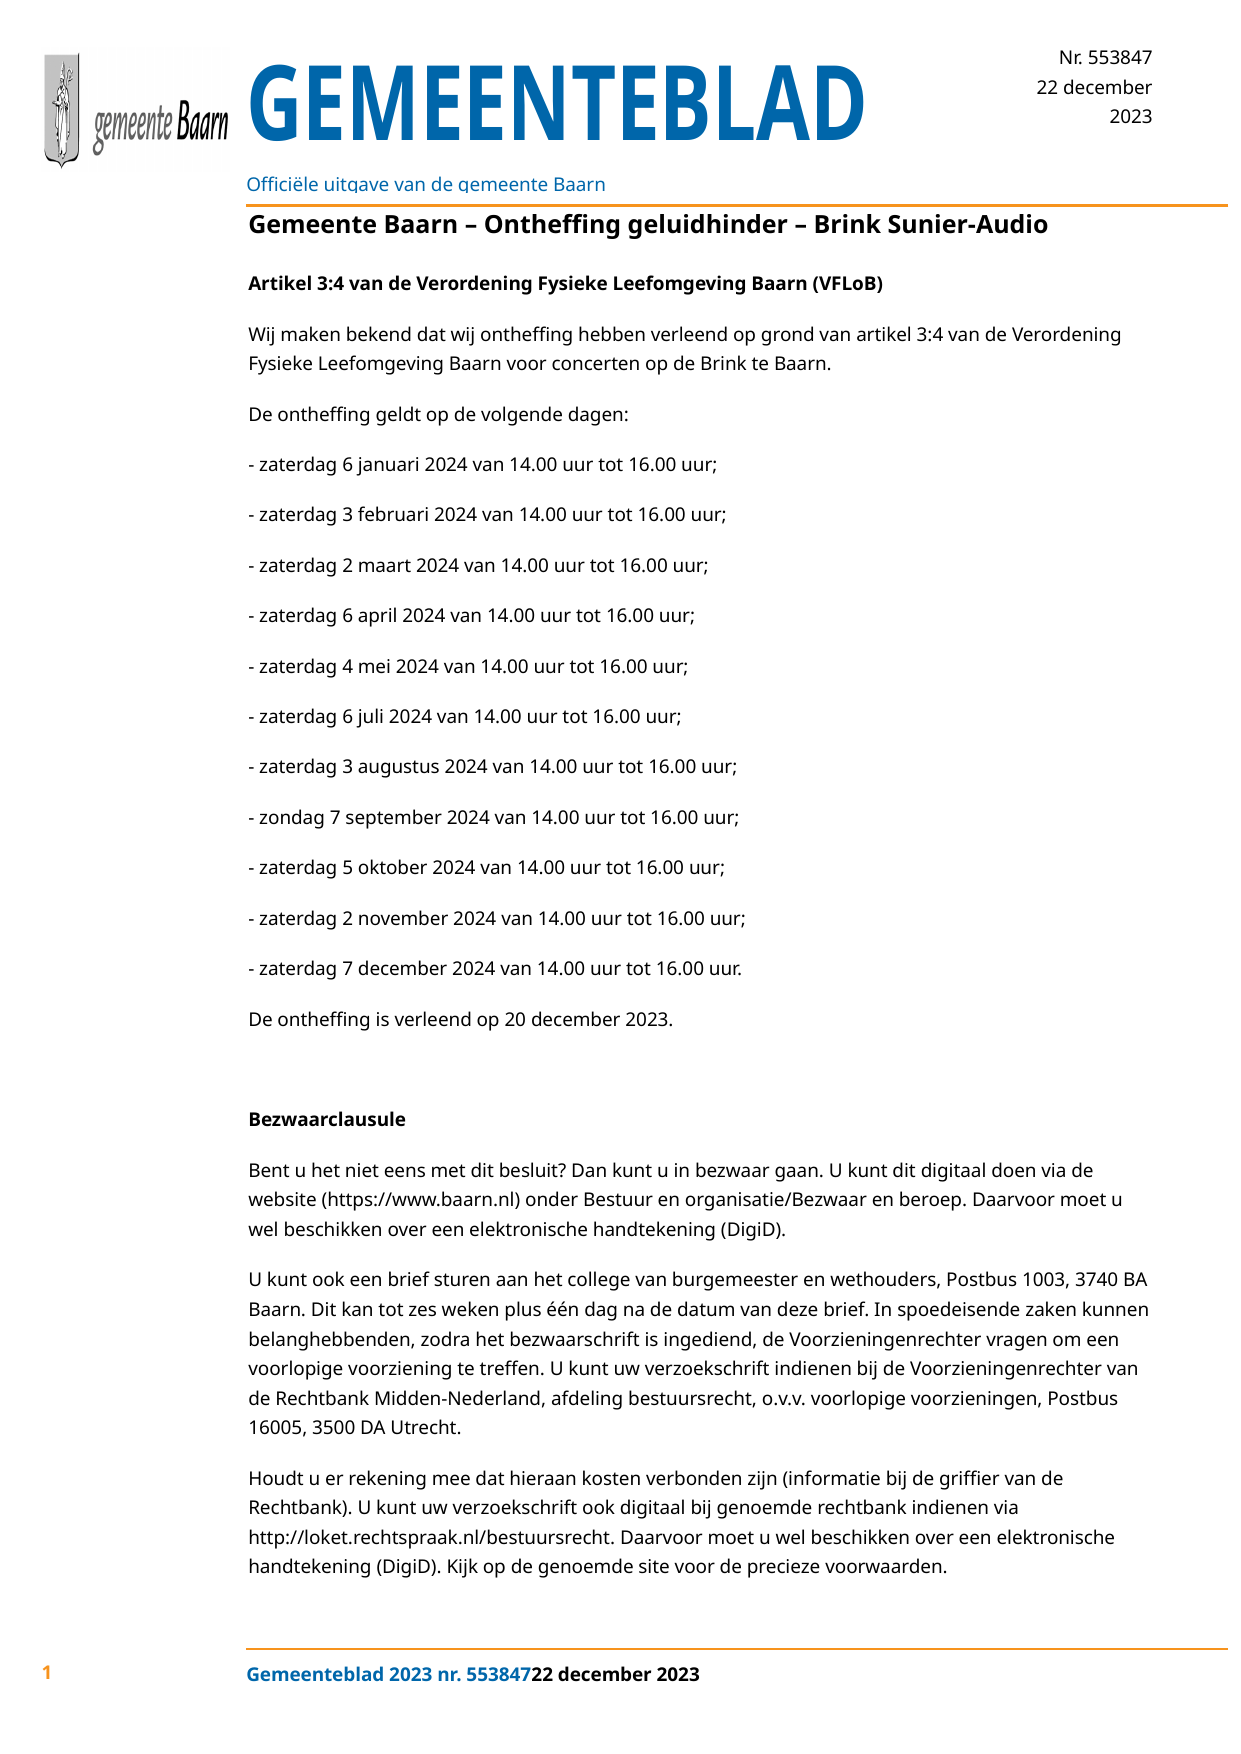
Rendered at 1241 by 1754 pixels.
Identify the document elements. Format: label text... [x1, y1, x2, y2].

text - zaterdag 3 februari 2024 van 14.00 uur tot 16.00 uur; [248, 502, 1152, 527]
text U kunt ook een brief sturen aan het college van burgemeester en wethouders, Postbus 1003, 3740 BA Baarn. Dit kan tot zes weken plus één dag na de datum van deze brief. In spoedeisende zaken kunnen belanghebbenden, zodra het bezwaarschrift is ingediend, de Voorzieningenrechter vragen om een voorlopige voorziening te treffen. U kunt uw verzoekschrift indienen bij de Voorzieningenrechter van de Rechtbank Midden-Nederland, afdeling bestuursrecht, o.v.v. voorlopige voorzieningen, Postbus 16005, 3500 DA Utrecht. [248, 1267, 1152, 1440]
picture [41, 47, 231, 172]
text Houdt u er rekening mee dat hieraan kosten verbonden zijn (informatie bij de griffier van de Rechtbank). U kunt uw verzoekschrift ook digitaal bij genoemde rechtbank indienen via http://loket.rechtspraak.nl/bestuursrecht. Daarvoor moet u wel beschikken over een elektronische handtekening (DigiD). Kijk op de genoemde site voor de precieze voorwaarden. [248, 1465, 1152, 1579]
text Bent u het niet eens met dit besluit? Dan kunt u in bezwaar gaan. U kunt dit digitaal doen via de website (https://www.baarn.nl) onder Bestuur en organisatie/Bezwaar en beroep. Daarvoor moet u wel beschikken over een elektronische handtekening (DigiD). [248, 1157, 1152, 1242]
text - zaterdag 6 januari 2024 van 14.00 uur tot 16.00 uur; [248, 451, 1152, 477]
text Artikel 3:4 van de Verordening Fysieke Leefomgeving Baarn (VFLoB) [248, 270, 1152, 296]
text - zaterdag 3 augustus 2024 van 14.00 uur tot 16.00 uur; [248, 754, 1152, 779]
text Bezwaarclausule [248, 1107, 1152, 1132]
text Gemeente Baarn – Ontheffing geluidhinder – Brink Sunier-Audio [248, 207, 1152, 241]
text De ontheffing geldt op de volgende dagen: [248, 401, 1152, 426]
text - zaterdag 6 juli 2024 van 14.00 uur tot 16.00 uur; [248, 703, 1152, 729]
text De ontheffing is verleend op 20 december 2023. [248, 1006, 1152, 1031]
text - zaterdag 2 maart 2024 van 14.00 uur tot 16.00 uur; [248, 552, 1152, 578]
text - zaterdag 4 mei 2024 van 14.00 uur tot 16.00 uur; [248, 653, 1152, 678]
text Wij maken bekend dat wij ontheffing hebben verleend op grond van artikel 3:4 van de Verordening Fysieke Leefomgeving Baarn voor concerten op de Brink te Baarn. [248, 321, 1152, 376]
text - zaterdag 6 april 2024 van 14.00 uur tot 16.00 uur; [248, 602, 1152, 628]
text - zaterdag 7 december 2024 van 14.00 uur tot 16.00 uur. [248, 955, 1152, 981]
text - zaterdag 5 oktober 2024 van 14.00 uur tot 16.00 uur; [248, 854, 1152, 880]
text - zondag 7 september 2024 van 14.00 uur tot 16.00 uur; [248, 804, 1152, 830]
text - zaterdag 2 november 2024 van 14.00 uur tot 16.00 uur; [248, 905, 1152, 931]
